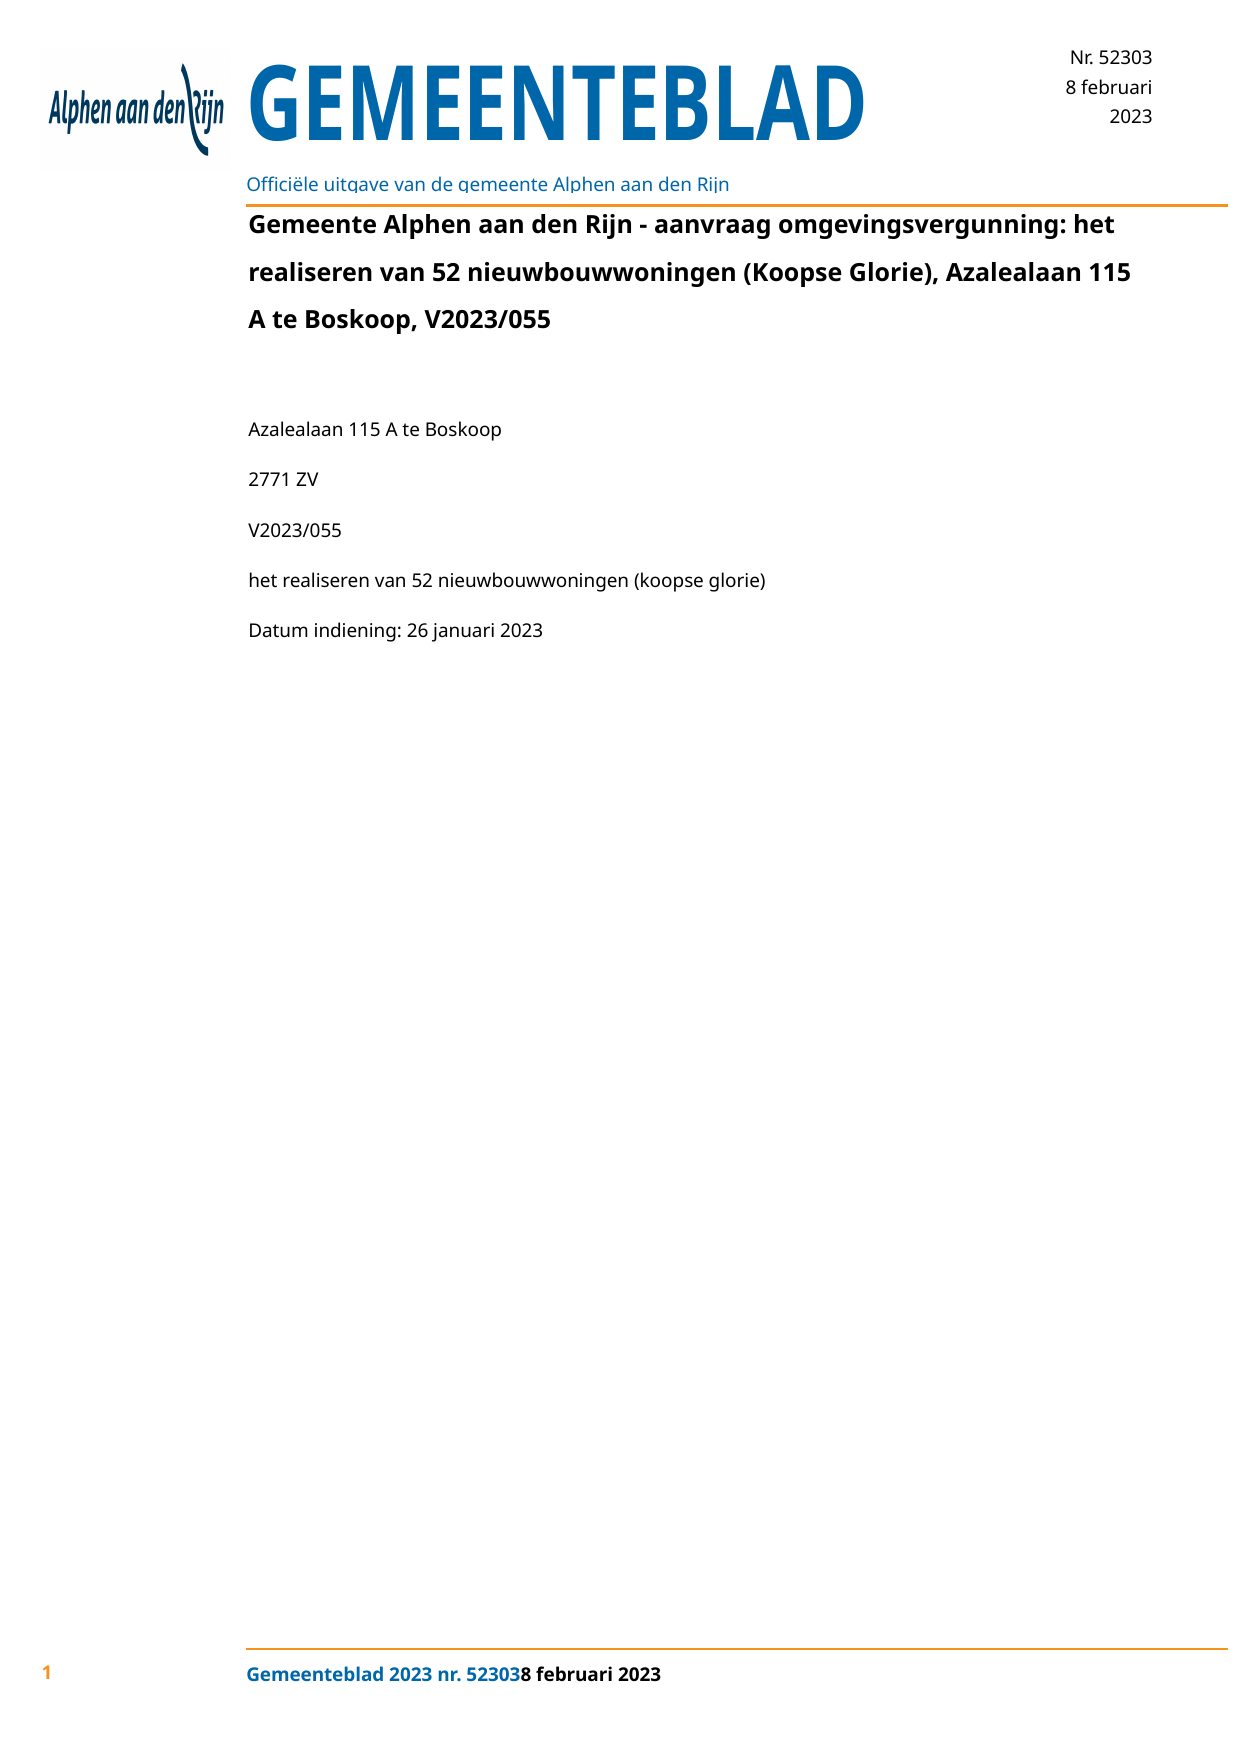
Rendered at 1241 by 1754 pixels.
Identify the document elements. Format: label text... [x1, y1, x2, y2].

text het realiseren van 52 nieuwbouwwoningen (koopse glorie) [248, 567, 1152, 593]
text V2023/055 [248, 517, 1152, 542]
text Gemeente Alphen aan den Rijn - aanvraag omgevingsvergunning: het realiseren van 52 nieuwbouwwoningen (Koopse Glorie), Azalealaan 115 A te Boskoop, V2023/055 [248, 207, 1152, 336]
picture [41, 47, 231, 172]
text 2771 ZV [248, 466, 1152, 492]
text Azalealaan 115 A te Boskoop [248, 416, 1152, 442]
text Datum indiening: 26 januari 2023 [248, 618, 1152, 643]
